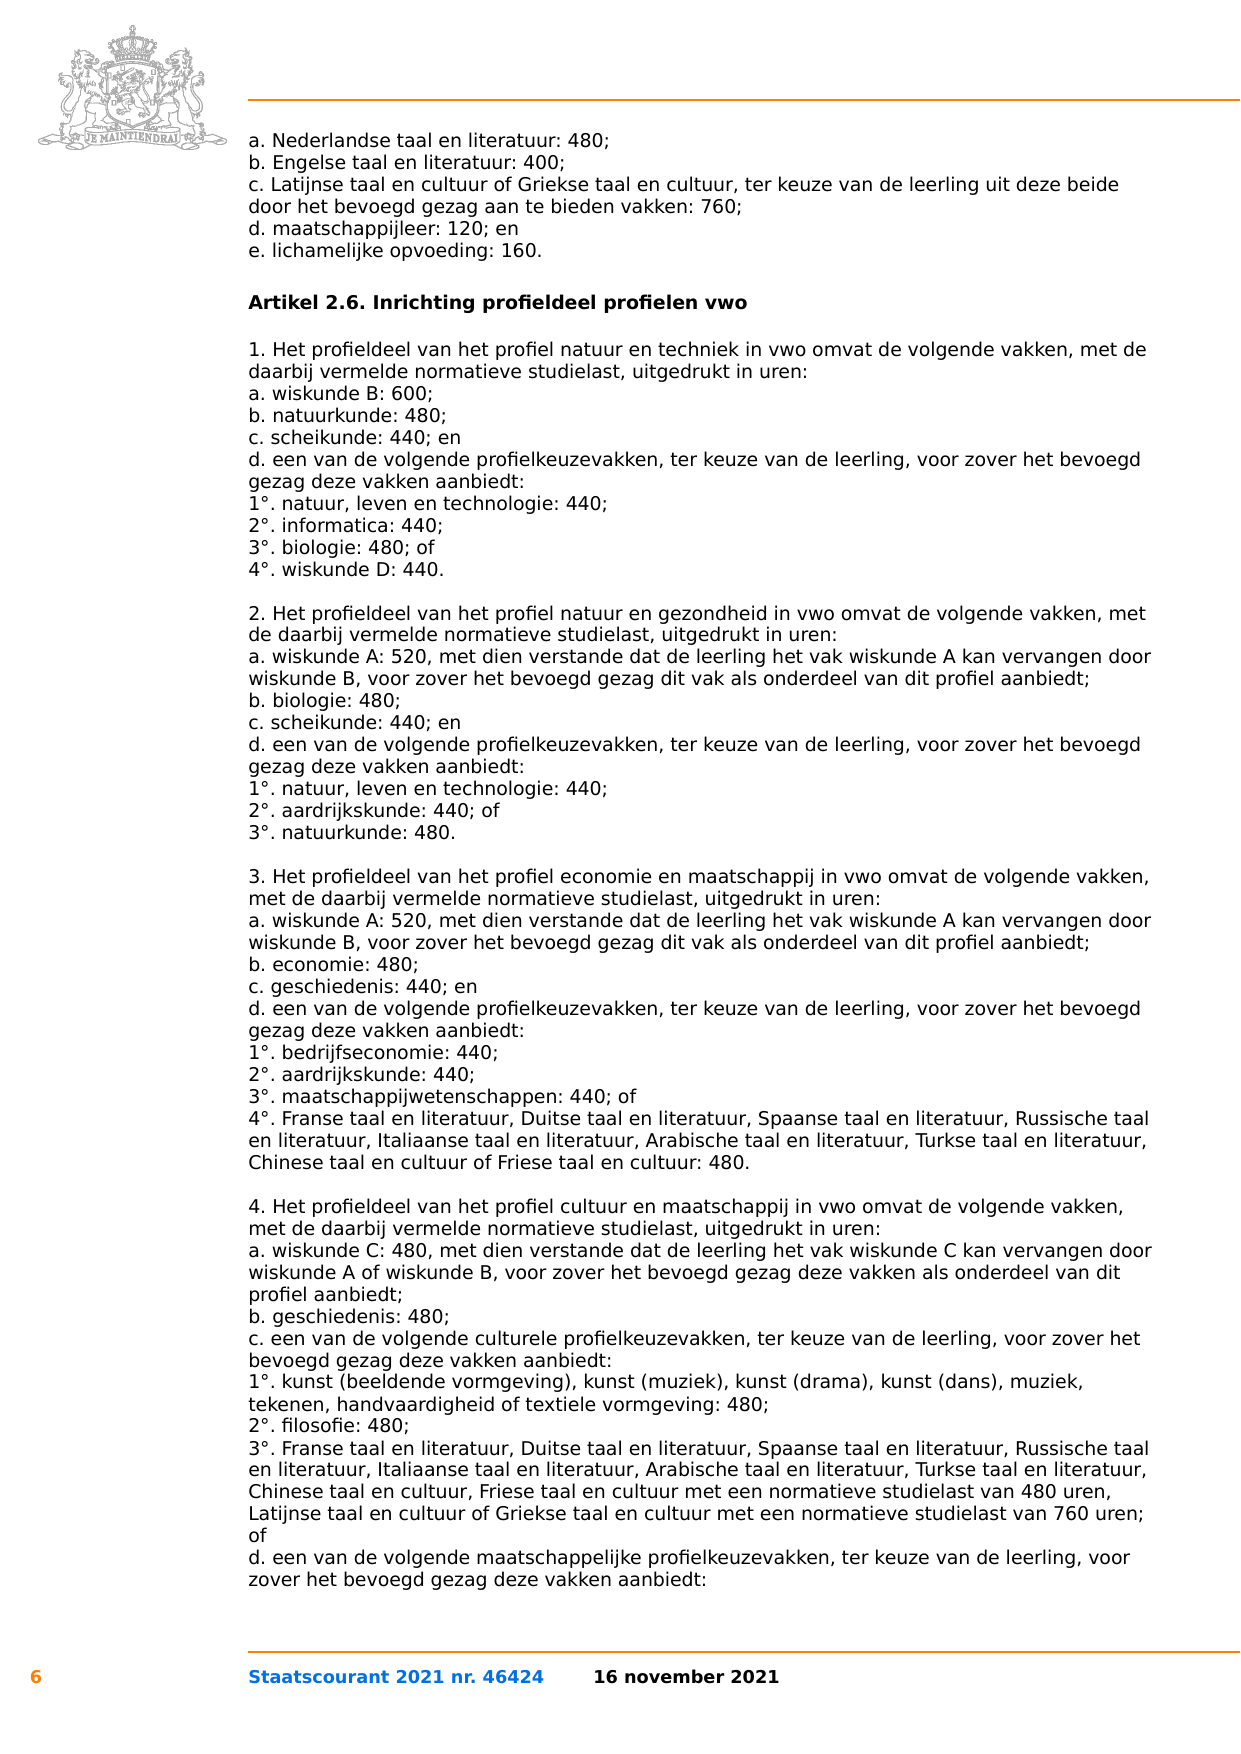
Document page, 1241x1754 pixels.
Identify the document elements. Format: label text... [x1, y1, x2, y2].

text 2°. filosofie: 480; [248, 1415, 1163, 1437]
text 4°. wiskunde D: 440. [248, 558, 1163, 581]
text a. wiskunde C: 480, met dien verstande dat de leerling het vak wiskunde C kan vervangen door wiskunde A of wiskunde B, voor zover het bevoegd gezag deze vakken als onderdeel van dit profiel aanbiedt; [248, 1239, 1163, 1306]
text e. lichamelijke opvoeding: 160. [248, 240, 1163, 262]
text 3°. biologie: 480; of [248, 537, 1163, 558]
text b. natuurkunde: 480; [248, 405, 1163, 427]
text a. Nederlandse taal en literatuur: 480; [248, 130, 1163, 152]
text c. een van de volgende culturele profielkeuzevakken, ter keuze van de leerling, voor zover het bevoegd gezag deze vakken aanbiedt: [248, 1327, 1163, 1371]
text d. een van de volgende maatschappelijke profielkeuzevakken, ter keuze van de leerling, voor zover het bevoegd gezag deze vakken aanbiedt: [248, 1547, 1163, 1591]
text 1°. kunst (beeldende vormgeving), kunst (muziek), kunst (drama), kunst (dans), muziek, tekenen, handvaardigheid of textiele vormgeving: 480; [248, 1371, 1163, 1415]
text c. Latijnse taal en cultuur of Griekse taal en cultuur, ter keuze van de leerling uit deze beide door het bevoegd gezag aan te bieden vakken: 760; [248, 174, 1163, 218]
text 2°. aardrijkskunde: 440; of [248, 800, 1163, 822]
text a. wiskunde B: 600; [248, 383, 1163, 405]
text 4. Het profieldeel van het profiel cultuur en maatschappij in vwo omvat de volgende vakken, met de daarbij vermelde normatieve studielast, uitgedrukt in uren: [248, 1196, 1163, 1239]
text 2°. informatica: 440; [248, 514, 1163, 537]
text 1°. natuur, leven en technologie: 440; [248, 493, 1163, 514]
text a. wiskunde A: 520, met dien verstande dat de leerling het vak wiskunde A kan vervangen door wiskunde B, voor zover het bevoegd gezag dit vak als onderdeel van dit profiel aanbiedt; [248, 910, 1163, 954]
text 1. Het profieldeel van het profiel natuur en techniek in vwo omvat de volgende vakken, met de daarbij vermelde normatieve studielast, uitgedrukt in uren: [248, 339, 1163, 383]
text 3°. maatschappijwetenschappen: 440; of [248, 1086, 1163, 1108]
text b. geschiedenis: 480; [248, 1306, 1163, 1327]
text 4°. Franse taal en literatuur, Duitse taal en literatuur, Spaanse taal en literatuur, Russische taal en literatuur, Italiaanse taal en literatuur, Arabische taal en literatuur, Turkse taal en literatuur, Chinese taal en cultuur of Friese taal en cultuur: 480. [248, 1108, 1163, 1174]
text 1°. bedrijfseconomie: 440; [248, 1042, 1163, 1064]
text d. een van de volgende profielkeuzevakken, ter keuze van de leerling, voor zover het bevoegd gezag deze vakken aanbiedt: [248, 449, 1163, 493]
text 3°. Franse taal en literatuur, Duitse taal en literatuur, Spaanse taal en literatuur, Russische taal en literatuur, Italiaanse taal en literatuur, Arabische taal en literatuur, Turkse taal en literatuur, Chinese taal en cultuur, Friese taal en cultuur met een normatieve studielast van 480 uren, Latijnse taal en cultuur of Griekse taal en cultuur met een normatieve studielast van 760 uren; of [248, 1437, 1163, 1547]
subtitle Artikel 2.6. Inrichting profieldeel profielen vwo [248, 292, 1163, 314]
text c. geschiedenis: 440; en [248, 976, 1163, 998]
text c. scheikunde: 440; en [248, 427, 1163, 449]
text 3. Het profieldeel van het profiel economie en maatschappij in vwo omvat de volgende vakken, met de daarbij vermelde normatieve studielast, uitgedrukt in uren: [248, 866, 1163, 910]
text b. biologie: 480; [248, 690, 1163, 712]
text a. wiskunde A: 520, met dien verstande dat de leerling het vak wiskunde A kan vervangen door wiskunde B, voor zover het bevoegd gezag dit vak als onderdeel van dit profiel aanbiedt; [248, 646, 1163, 690]
text 2°. aardrijkskunde: 440; [248, 1064, 1163, 1086]
text b. economie: 480; [248, 954, 1163, 976]
text d. maatschappijleer: 120; en [248, 218, 1163, 240]
text b. Engelse taal en literatuur: 400; [248, 152, 1163, 174]
text d. een van de volgende profielkeuzevakken, ter keuze van de leerling, voor zover het bevoegd gezag deze vakken aanbiedt: [248, 734, 1163, 778]
text 1°. natuur, leven en technologie: 440; [248, 778, 1163, 800]
text 2. Het profieldeel van het profiel natuur en gezondheid in vwo omvat de volgende vakken, met de daarbij vermelde normatieve studielast, uitgedrukt in uren: [248, 602, 1163, 646]
text d. een van de volgende profielkeuzevakken, ter keuze van de leerling, voor zover het bevoegd gezag deze vakken aanbiedt: [248, 998, 1163, 1042]
picture [38, 25, 227, 150]
text c. scheikunde: 440; en [248, 712, 1163, 734]
text 3°. natuurkunde: 480. [248, 822, 1163, 844]
